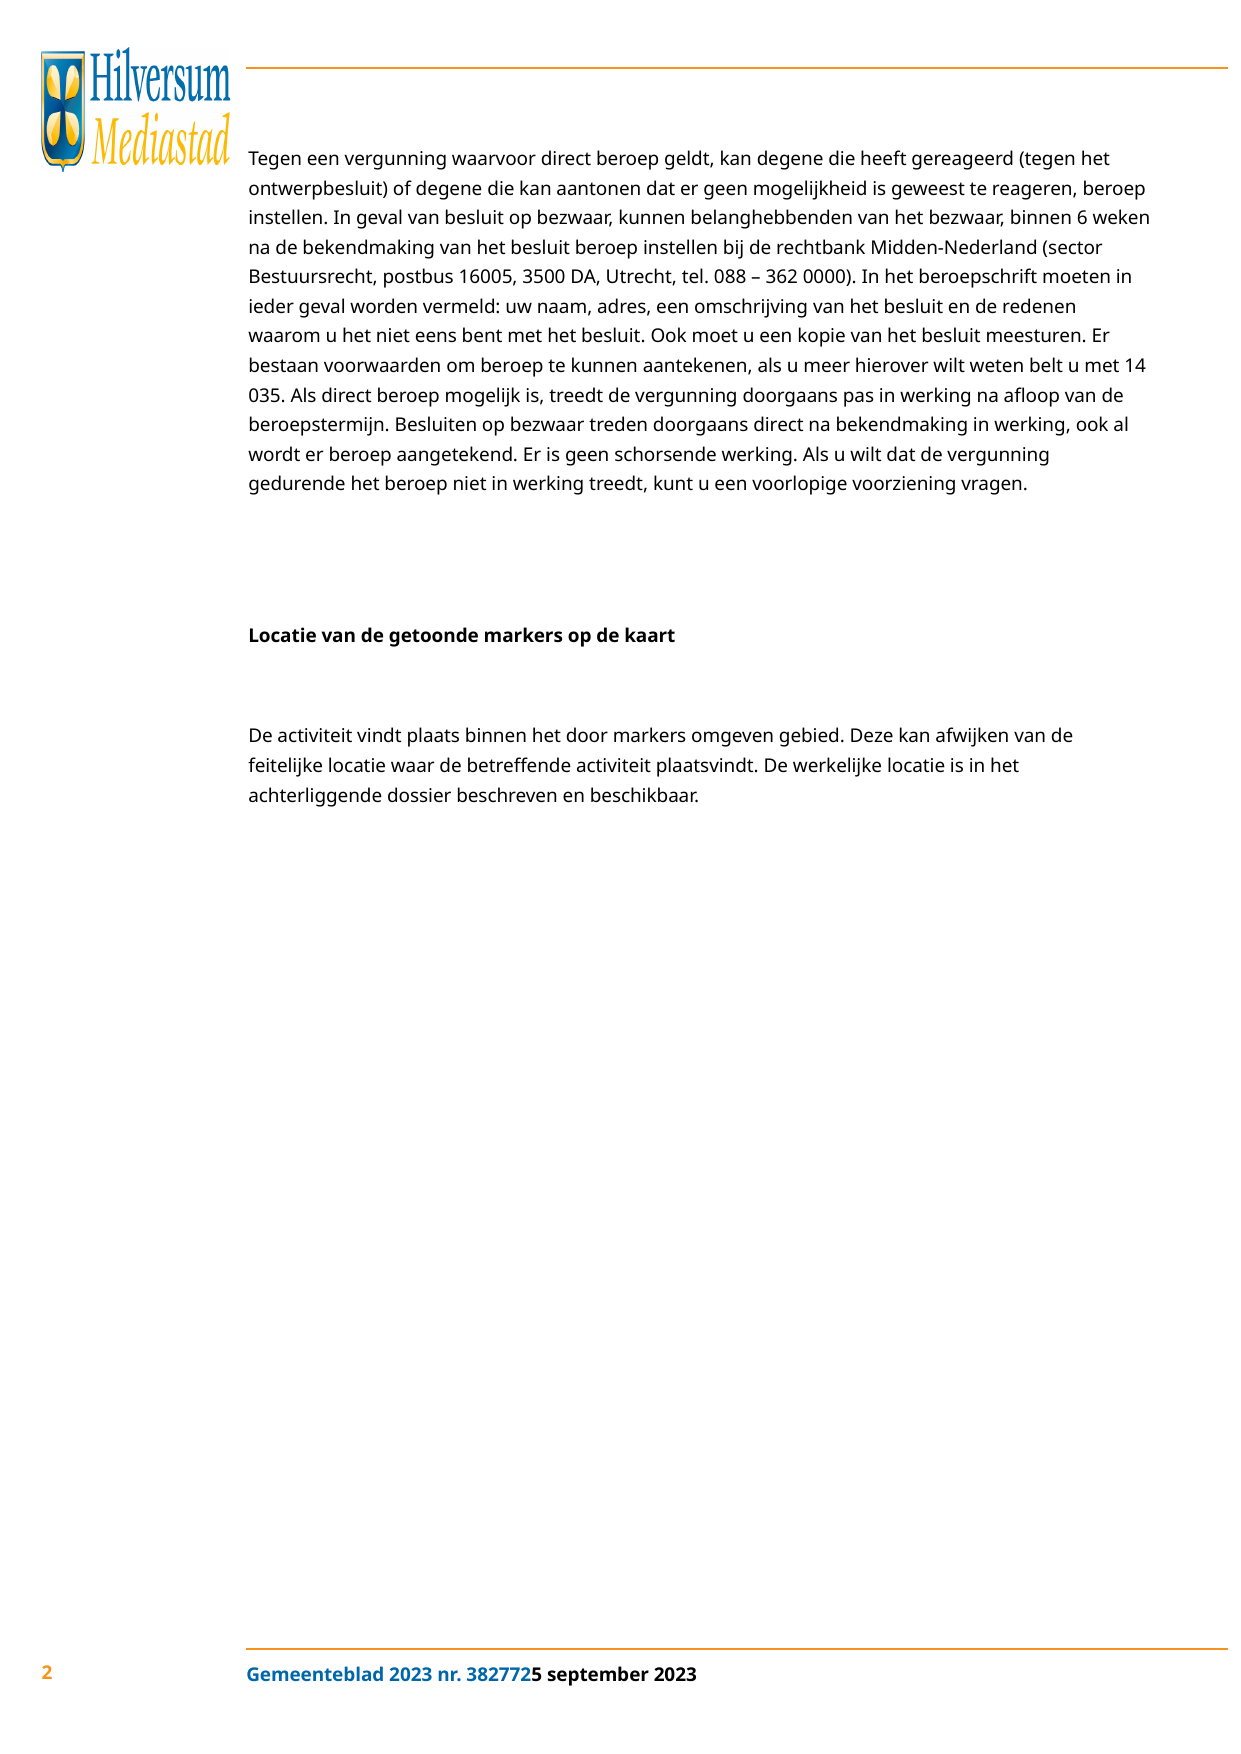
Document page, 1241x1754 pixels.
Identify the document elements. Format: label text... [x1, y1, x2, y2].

text Tegen een vergunning waarvoor direct beroep geldt, kan degene die heeft gereageerd (tegen het ontwerpbesluit) of degene die kan aantonen dat er geen mogelijkheid is geweest te reageren, beroep instellen. In geval van besluit op bezwaar, kunnen belanghebbenden van het bezwaar, binnen 6 weken na de bekendmaking van het besluit beroep instellen bij de rechtbank Midden-Nederland (sector Bestuursrecht, postbus 16005, 3500 DA, Utrecht, tel. 088 – 362 0000). In het beroepschrift moeten in ieder geval worden vermeld: uw naam, adres, een omschrijving van het besluit en de redenen waarom u het niet eens bent met het besluit. Ook moet u een kopie van het besluit meesturen. Er bestaan voorwaarden om beroep te kunnen aantekenen, als u meer hierover wilt weten belt u met 14 035. Als direct beroep mogelijk is, treedt de vergunning doorgaans pas in werking na afloop van de beroepstermijn. Besluiten op bezwaar treden doorgaans direct na bekendmaking in werking, ook al wordt er beroep aangetekend. Er is geen schorsende werking. Als u wilt dat de vergunning gedurende het beroep niet in werking treedt, kunt u een voorlopige voorziening vragen. [248, 145, 1152, 496]
text De activiteit vindt plaats binnen het door markers omgeven gebied. Deze kan afwijken van de feitelijke locatie waar de betreffende activiteit plaatsvindt. De werkelijke locatie is in het achterliggende dossier beschreven en beschikbaar. [248, 723, 1152, 808]
text Locatie van de getoonde markers op de kaart [248, 622, 1152, 648]
picture [41, 47, 231, 172]
